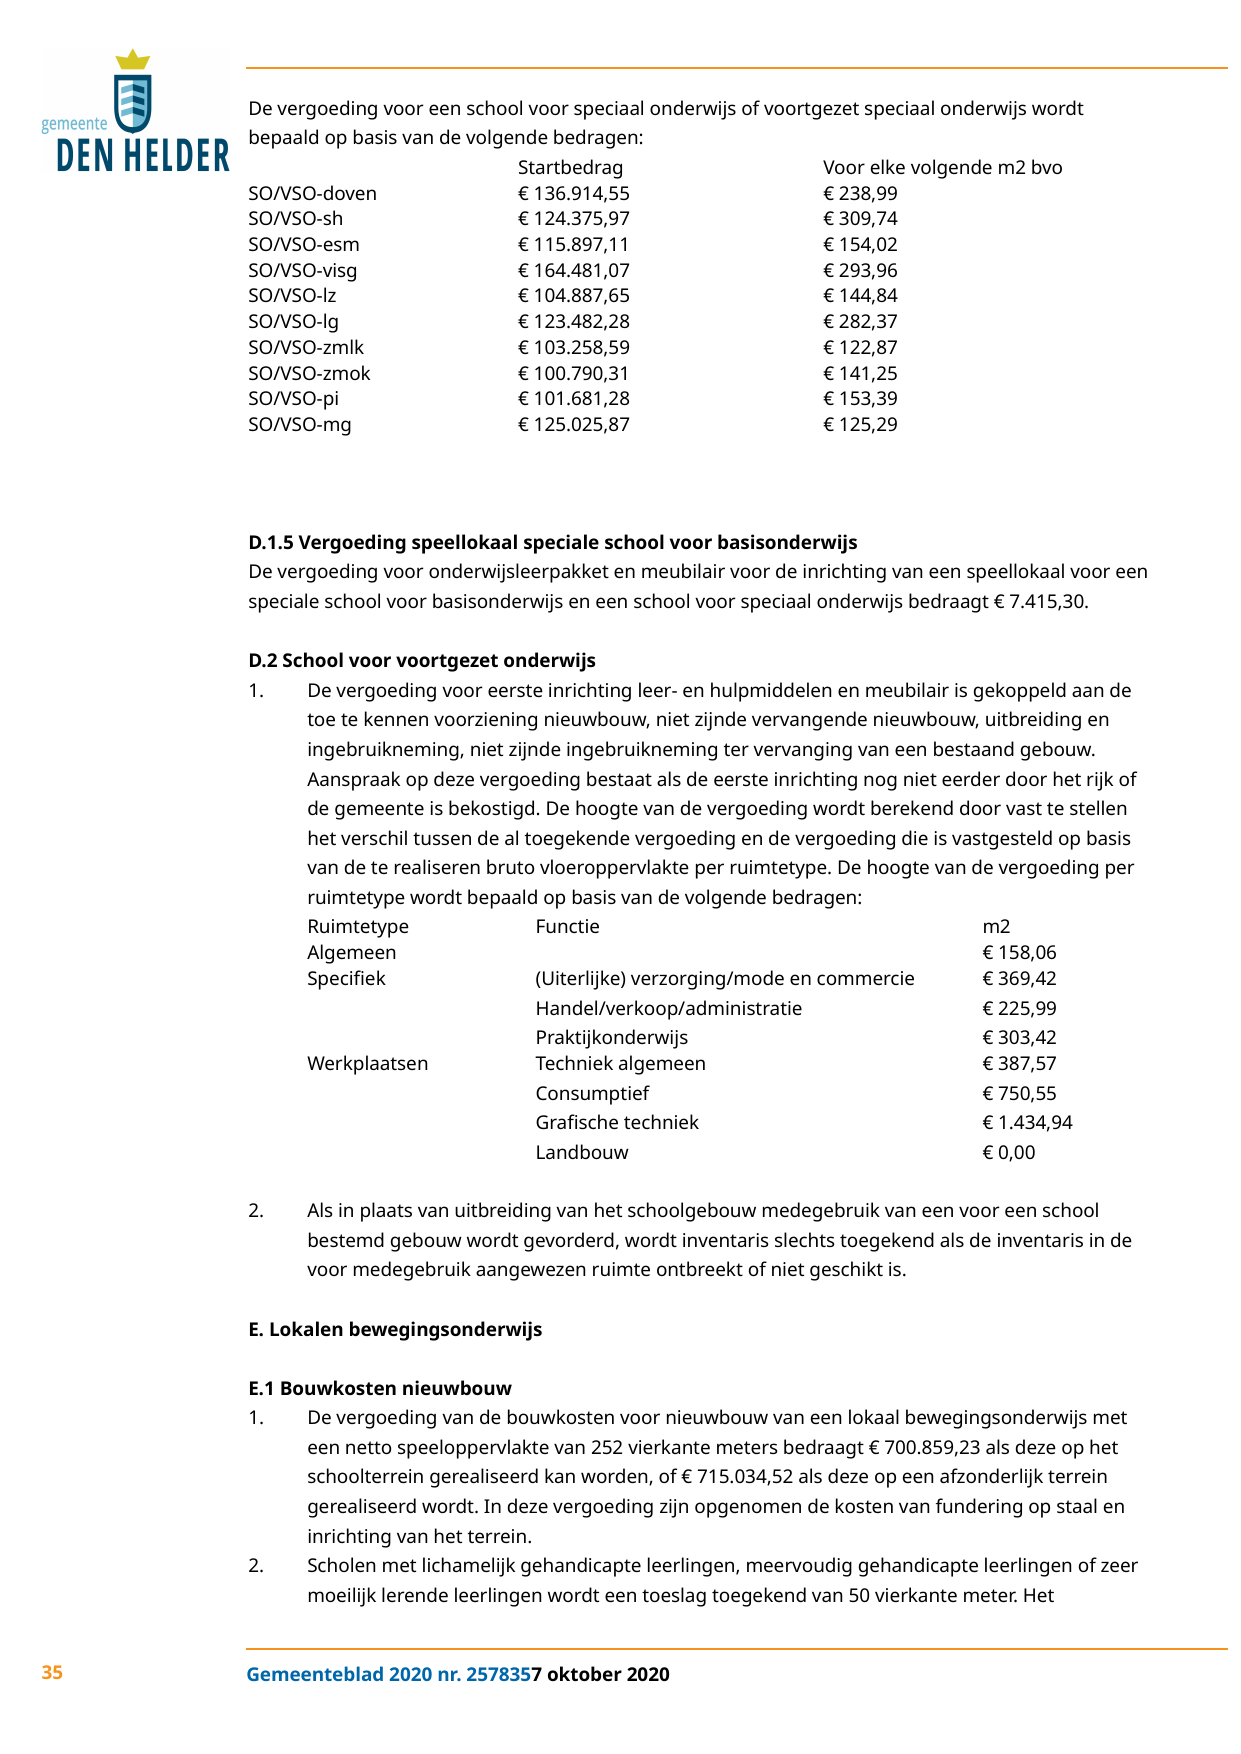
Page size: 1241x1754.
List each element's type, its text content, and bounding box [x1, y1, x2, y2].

table_header Startbedrag [518, 154, 823, 180]
picture [100, 154, 106, 172]
table_cell Algemeen [248, 940, 476, 965]
table_cell € 238,99 [823, 180, 1152, 206]
table_cell € 123.482,28 [518, 309, 823, 334]
table_cell € 100.790,31 [518, 360, 823, 386]
table_cell € 282,37 [823, 309, 1152, 334]
table_cell SO/VSO-pi [248, 386, 518, 411]
table_cell SO/VSO-esm [248, 231, 518, 257]
table_cell € 124.375,97 [518, 206, 823, 231]
table_cell € 153,39 [823, 386, 1152, 411]
text D.1.5 Vergoeding speellokaal speciale school voor basisonderwijs [248, 529, 1152, 555]
table_cell SO/VSO-doven [248, 180, 518, 206]
table_cell SO/VSO-lz [248, 283, 518, 308]
text De vergoeding voor een school voor speciaal onderwijs of voortgezet speciaal onderwijs wordt bepaald op basis van de volgende bedragen: [248, 95, 1152, 150]
table_cell € 101.681,28 [518, 386, 823, 411]
table_cell SO/VSO-zmlk [248, 334, 518, 360]
table_cell Specifiek [248, 965, 476, 1050]
table_cell € 369,42 € 225,99 € 303,42 [923, 965, 1152, 1050]
table_cell SO/VSO-lg [248, 309, 518, 334]
table_cell SO/VSO-visg [248, 257, 518, 283]
table_cell € 136.914,55 [518, 180, 823, 206]
table_cell € 144,84 [823, 283, 1152, 308]
table_header Voor elke volgende m2 bvo [823, 154, 1152, 180]
text E. Lokalen bewegingsonderwijs [248, 1316, 1152, 1341]
picture [41, 47, 231, 172]
table_cell SO/VSO-sh [248, 206, 518, 231]
table_cell € 125,29 [823, 411, 1152, 437]
picture [220, 160, 224, 172]
table_cell SO/VSO-zmok [248, 360, 518, 386]
table_cell (Uiterlijke) verzorging/mode en commercie Handel/verkoop/administratie Praktijkonderwijs [476, 965, 923, 1050]
table_cell Techniek algemeen Consumptief Grafische techniek Landbouw [476, 1050, 923, 1164]
list Als in plaats van uitbreiding van het schoolgebouw medegebruik van een voor een school bestemd gebouw wordt gevorderd, wordt inventaris slechts toegekend als de inventaris in de voor medegebruik aangewezen ruimte ontbreekt of niet geschikt is. [248, 1197, 1152, 1282]
table_cell € 164.481,07 [518, 257, 823, 283]
list De vergoeding van de bouwkosten voor nieuwbouw van een lokaal bewegingsonderwijs met een netto speeloppervlakte van 252 vierkante meters bedraagt € 700.859,23 als deze op het schoolterrein gerealiseerd kan worden, of € 715.034,52 als deze op een afzonderlijk terrein gerealiseerd wordt. In deze vergoeding zijn opgenomen de kosten van fundering op staal en inrichting van het terrein. [248, 1404, 1152, 1548]
table_cell SO/VSO-mg [248, 411, 518, 437]
table_cell € 309,74 [823, 206, 1152, 231]
picture [182, 144, 187, 165]
table_header Ruimtetype [248, 914, 476, 939]
table_cell € 103.258,59 [518, 334, 823, 360]
table_cell € 104.887,65 [518, 283, 823, 308]
picture [130, 157, 135, 172]
table_header Functie [476, 914, 923, 939]
table_cell € 122,87 [823, 334, 1152, 360]
table_cell € 387,57 € 750,55 € 1.434,94 € 0,00 [923, 1050, 1152, 1164]
table_header m2 [923, 914, 1152, 939]
table_cell € 158,06 [923, 940, 1152, 965]
text D.2 School voor voortgezet onderwijs [248, 647, 1152, 673]
picture [63, 144, 68, 165]
list Scholen met lichamelijk gehandicapte leerlingen, meervoudig gehandicapte leerlingen of zeer moeilijk lerende leerlingen wordt een toeslag toegekend van 50 vierkante meter. Het [248, 1552, 1152, 1608]
table_cell € 293,96 [823, 257, 1152, 283]
table_cell € 115.897,11 [518, 231, 823, 257]
text E.1 Bouwkosten nieuwbouw [248, 1375, 1152, 1401]
text De vergoeding voor onderwijsleerpakket en meubilair voor de inrichting van een speellokaal voor een speciale school voor basisonderwijs en een school voor speciaal onderwijs bedraagt € 7.415,30. [248, 559, 1152, 614]
table_cell Werkplaatsen [248, 1050, 476, 1164]
table_cell € 141,25 [823, 360, 1152, 386]
table_cell € 125.025,87 [518, 411, 823, 437]
table_header [248, 154, 518, 180]
table_cell [476, 940, 923, 965]
table_cell € 154,02 [823, 231, 1152, 257]
list De vergoeding voor eerste inrichting leer- en hulpmiddelen en meubilair is gekoppeld aan de toe te kennen voorziening nieuwbouw, niet zijnde vervangende nieuwbouw, uitbreiding en ingebruikneming, niet zijnde ingebruikneming ter vervanging van een bestaand gebouw. Aanspraak op deze vergoeding bestaat als de eerste inrichting nog niet eerder door het rijk of de gemeente is bekostigd. De hoogte van de vergoeding wordt berekend door vast te stellen het verschil tussen de al toegekende vergoeding en de vergoeding die is vastgesteld op basis van de te realiseren bruto vloeroppervlakte per ruimtetype. De hoogte van de vergoeding per ruimtetype wordt bepaald op basis van de volgende bedragen: [248, 677, 1152, 910]
